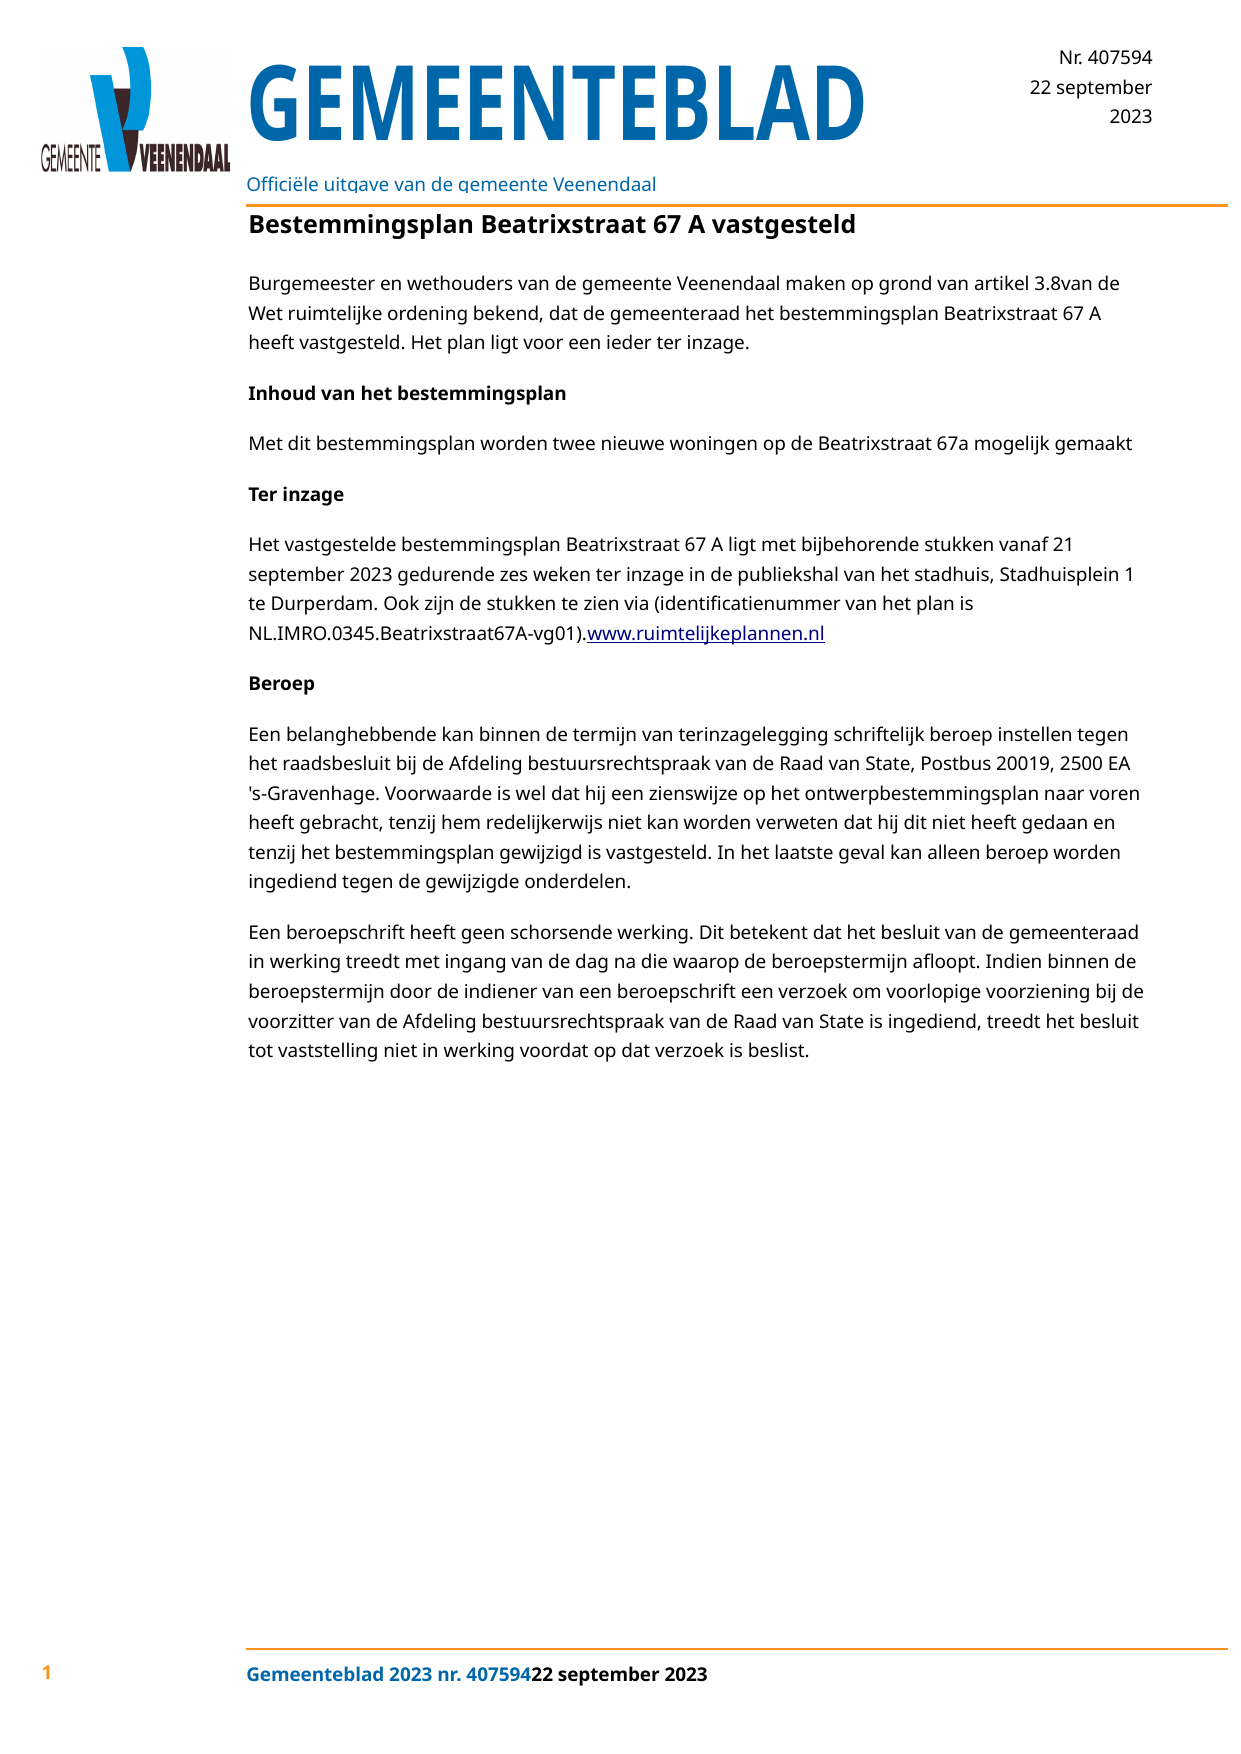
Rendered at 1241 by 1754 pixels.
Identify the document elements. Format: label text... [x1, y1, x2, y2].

text Het vastgestelde bestemmingsplan Beatrixstraat 67 A ligt met bijbehorende stukken vanaf 21 september 2023 gedurende zes weken ter inzage in de publiekshal van het stadhuis, Stadhuisplein 1 te Durperdam. Ook zijn de stukken te zien via (identificatienummer van het plan is NL.IMRO.0345.Beatrixstraat67A-vg01).www.ruimtelijkeplannen.nl [248, 531, 1152, 646]
text Met dit bestemmingsplan worden twee nieuwe woningen op de Beatrixstraat 67a mogelijk gemaakt [248, 430, 1152, 456]
text Burgemeester en wethouders van de gemeente Veenendaal maken op grond van artikel 3.8van de Wet ruimtelijke ordening bekend, dat de gemeenteraad het bestemmingsplan Beatrixstraat 67 A heeft vastgesteld. Het plan ligt voor een ieder ter inzage. [248, 270, 1152, 355]
text Inhoud van het bestemmingsplan [248, 380, 1152, 406]
picture [123, 47, 231, 172]
text Beroep [248, 670, 1152, 696]
text Een belanghebbende kan binnen de termijn van terinzagelegging schriftelijk beroep instellen tegen het raadsbesluit bij de Afdeling bestuursrechtspraak van de Raad van State, Postbus 20019, 2500 EA 's-Gravenhage. Voorwaarde is wel dat hij een zienswijze op het ontwerpbestemmingsplan naar voren heeft gebracht, tenzij hem redelijkerwijs niet kan worden verweten dat hij dit niet heeft gedaan en tenzij het bestemmingsplan gewijzigd is vastgesteld. In het laatste geval kan alleen beroep worden ingediend tegen de gewijzigde onderdelen. [248, 721, 1152, 894]
text Een beroepschrift heeft geen schorsende werking. Dit betekent dat het besluit van de gemeenteraad in werking treedt met ingang van de dag na die waarop de beroepstermijn afloopt. Indien binnen de beroepstermijn door de indiener van een beroepschrift een verzoek om voorlopige voorziening bij de voorzitter van de Afdeling bestuursrechtspraak van de Raad van State is ingediend, treedt het besluit tot vaststelling niet in werking voordat op dat verzoek is beslist. [248, 919, 1152, 1063]
text Ter inzage [248, 481, 1152, 506]
text Bestemmingsplan Beatrixstraat 67 A vastgesteld [248, 207, 1152, 241]
picture [41, 47, 130, 172]
